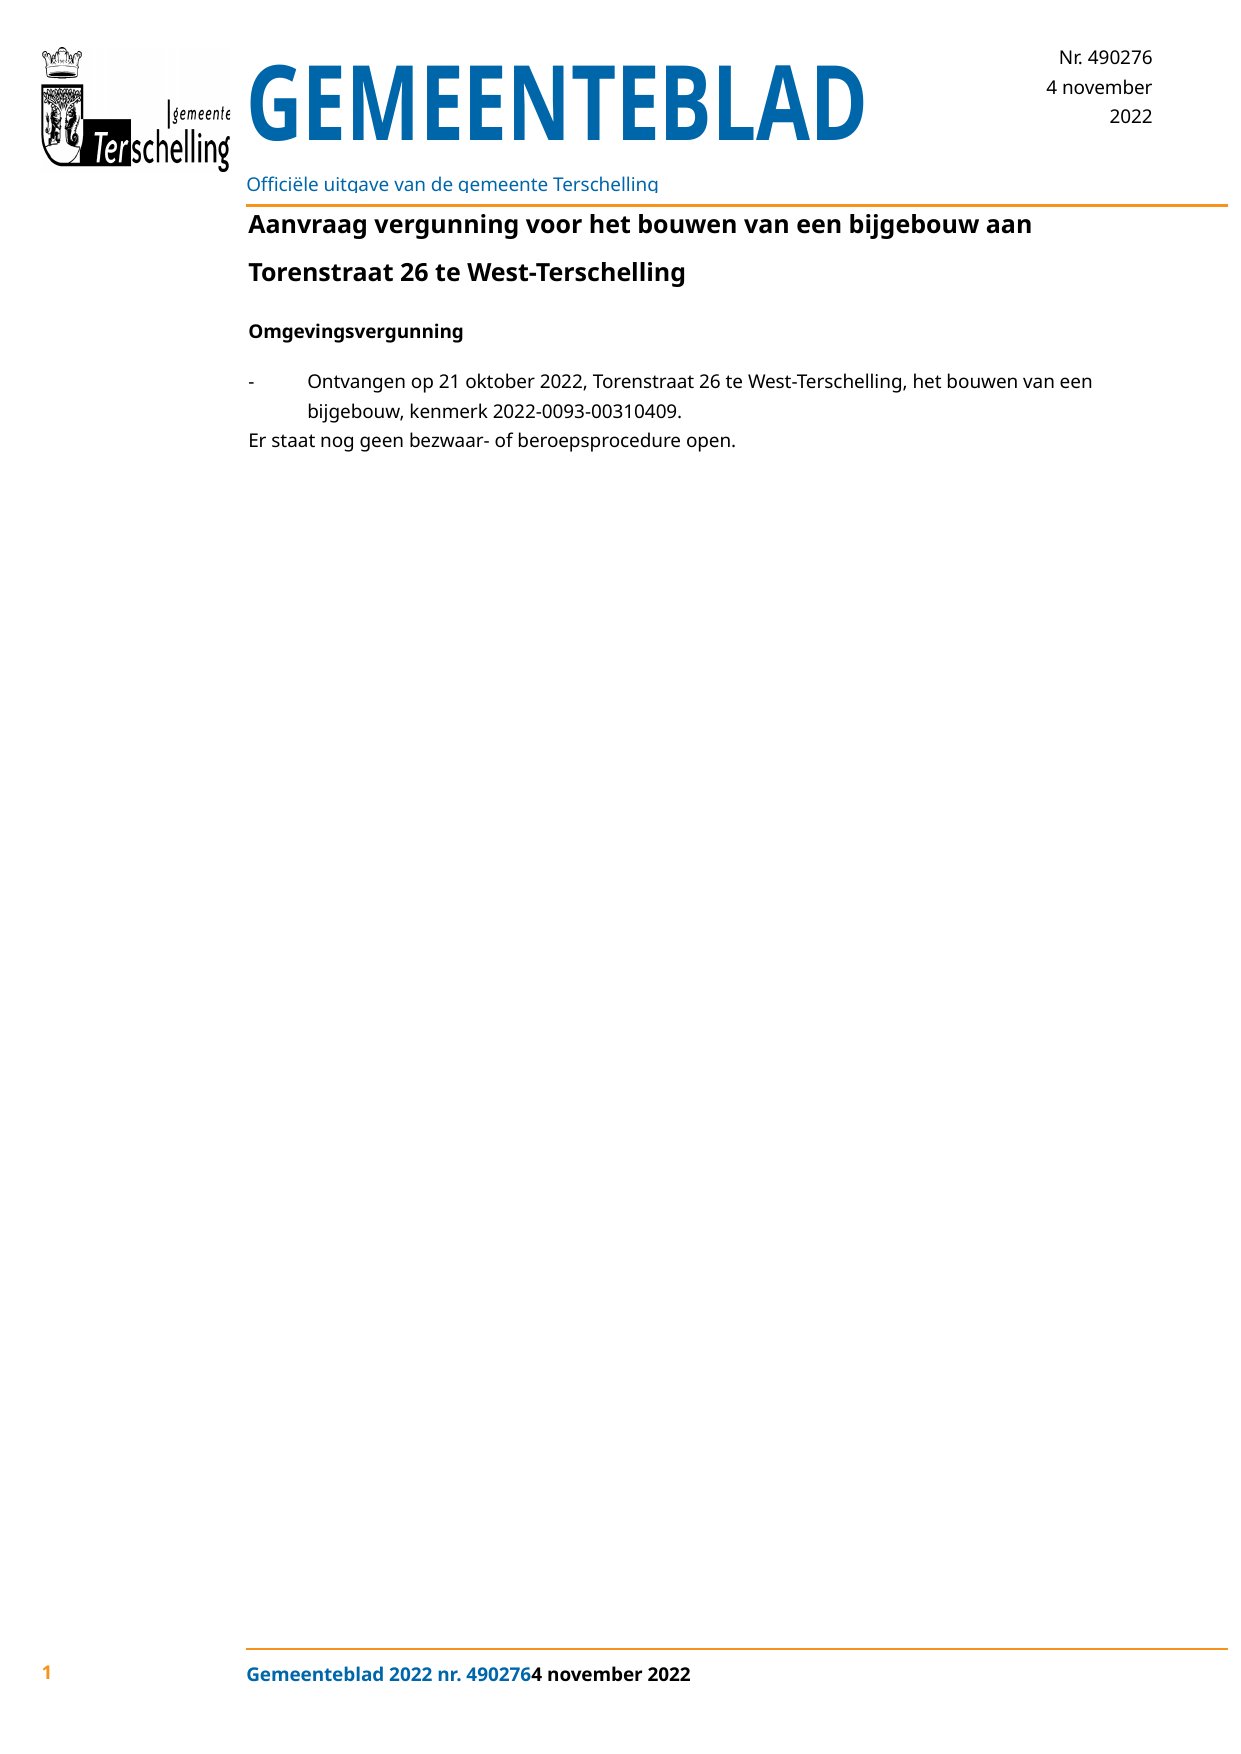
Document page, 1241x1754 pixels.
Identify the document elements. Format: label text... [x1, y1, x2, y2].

text Er staat nog geen bezwaar- of beroepsprocedure open. [248, 427, 1152, 453]
list Ontvangen op 21 oktober 2022, Torenstraat 26 te West-Terschelling, het bouwen van een bijgebouw, kenmerk 2022-0093-00310409. [248, 368, 1152, 424]
text Aanvraag vergunning voor het bouwen van een bijgebouw aan Torenstraat 26 te West-Terschelling [248, 207, 1152, 288]
picture [41, 47, 231, 172]
text Omgevingsvergunning [248, 318, 1152, 344]
